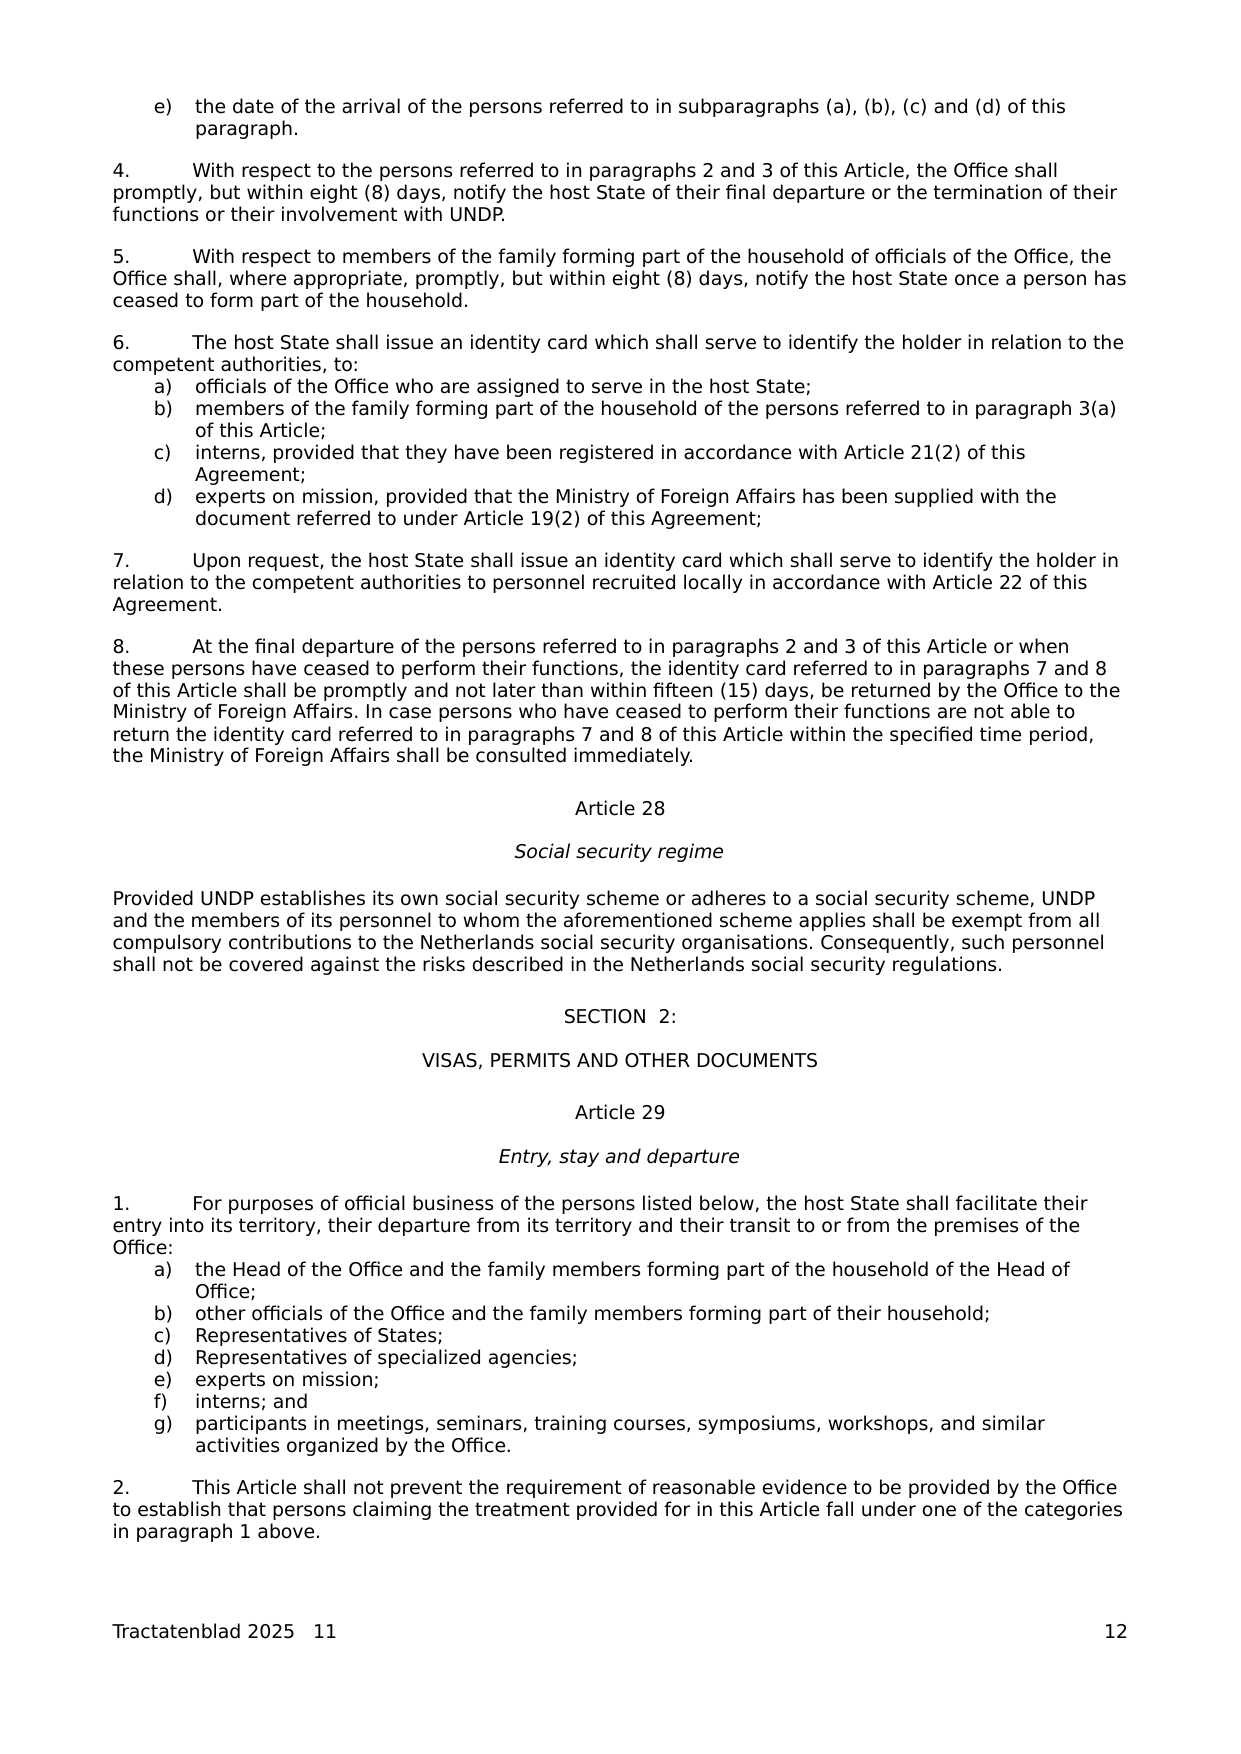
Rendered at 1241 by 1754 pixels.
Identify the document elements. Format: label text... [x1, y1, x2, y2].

text d) Representatives of specialized agencies; [153, 1347, 1128, 1369]
text 1. For purposes of official business of the persons listed below, the host State shall facilitate their entry into its territory, their departure from its territory and their transit to or from the premises of the Office: [112, 1193, 1128, 1259]
subtitle SECTION 2: VISAS, PERMITS AND OTHER DOCUMENTS [112, 1006, 1128, 1072]
text b) members of the family forming part of the household of the persons referred to in paragraph 3(a) of this Article; [153, 398, 1128, 442]
text 7. Upon request, the host State shall issue an identity card which shall serve to identify the holder in relation to the competent authorities to personnel recruited locally in accordance with Article 22 of this Agreement. [112, 549, 1128, 616]
subtitle Article 29 Entry, stay and departure [112, 1102, 1128, 1168]
text a) officials of the Office who are assigned to serve in the host State; [153, 376, 1128, 398]
text 4. With respect to the persons referred to in paragraphs 2 and 3 of this Article, the Office shall promptly, but within eight (8) days, notify the host State of their final departure or the termination of their functions or their involvement with UNDP. [112, 160, 1128, 226]
text e) experts on mission; [153, 1369, 1128, 1391]
text b) other officials of the Office and the family members forming part of their household; [153, 1303, 1128, 1325]
text g) participants in meetings, seminars, training courses, symposiums, workshops, and similar activities organized by the Office. [153, 1413, 1128, 1457]
text e) the date of the arrival of the persons referred to in subparagraphs (a), (b), (c) and (d) of this paragraph. [153, 96, 1128, 140]
text a) the Head of the Office and the family members forming part of the household of the Head of Office; [153, 1259, 1128, 1303]
subtitle Article 28 Social security regime [112, 797, 1128, 863]
text c) Representatives of States; [153, 1325, 1128, 1347]
text 8. At the final departure of the persons referred to in paragraphs 2 and 3 of this Article or when these persons have ceased to perform their functions, the identity card referred to in paragraphs 7 and 8 of this Article shall be promptly and not later than within fifteen (15) days, be returned by the Office to the Ministry of Foreign Affairs. In case persons who have ceased to perform their functions are not able to return the identity card referred to in paragraphs 7 and 8 of this Article within the specified time period, the Ministry of Foreign Affairs shall be consulted immediately. [112, 636, 1128, 767]
text c) interns, provided that they have been registered in accordance with Article 21(2) of this Agreement; [153, 442, 1128, 486]
text f) interns; and [153, 1391, 1128, 1413]
text 2. This Article shall not prevent the requirement of reasonable evidence to be provided by the Office to establish that persons claiming the treatment provided for in this Article fall under one of the categories in paragraph 1 above. [112, 1477, 1128, 1543]
text 5. With respect to members of the family forming part of the household of officials of the Office, the Office shall, where appropriate, promptly, but within eight (8) days, notify the host State once a person has ceased to form part of the household. [112, 246, 1128, 312]
text d) experts on mission, provided that the Ministry of Foreign Affairs has been supplied with the document referred to under Article 19(2) of this Agreement; [153, 486, 1128, 529]
text Provided UNDP establishes its own social security scheme or adheres to a social security scheme, UNDP and the members of its personnel to whom the aforementioned scheme applies shall be exempt from all compulsory contributions to the Netherlands social security organisations. Consequently, such personnel shall not be covered against the risks described in the Netherlands social security regulations. [112, 888, 1128, 976]
text 6. The host State shall issue an identity card which shall serve to identify the holder in relation to the competent authorities, to: [112, 332, 1128, 376]
